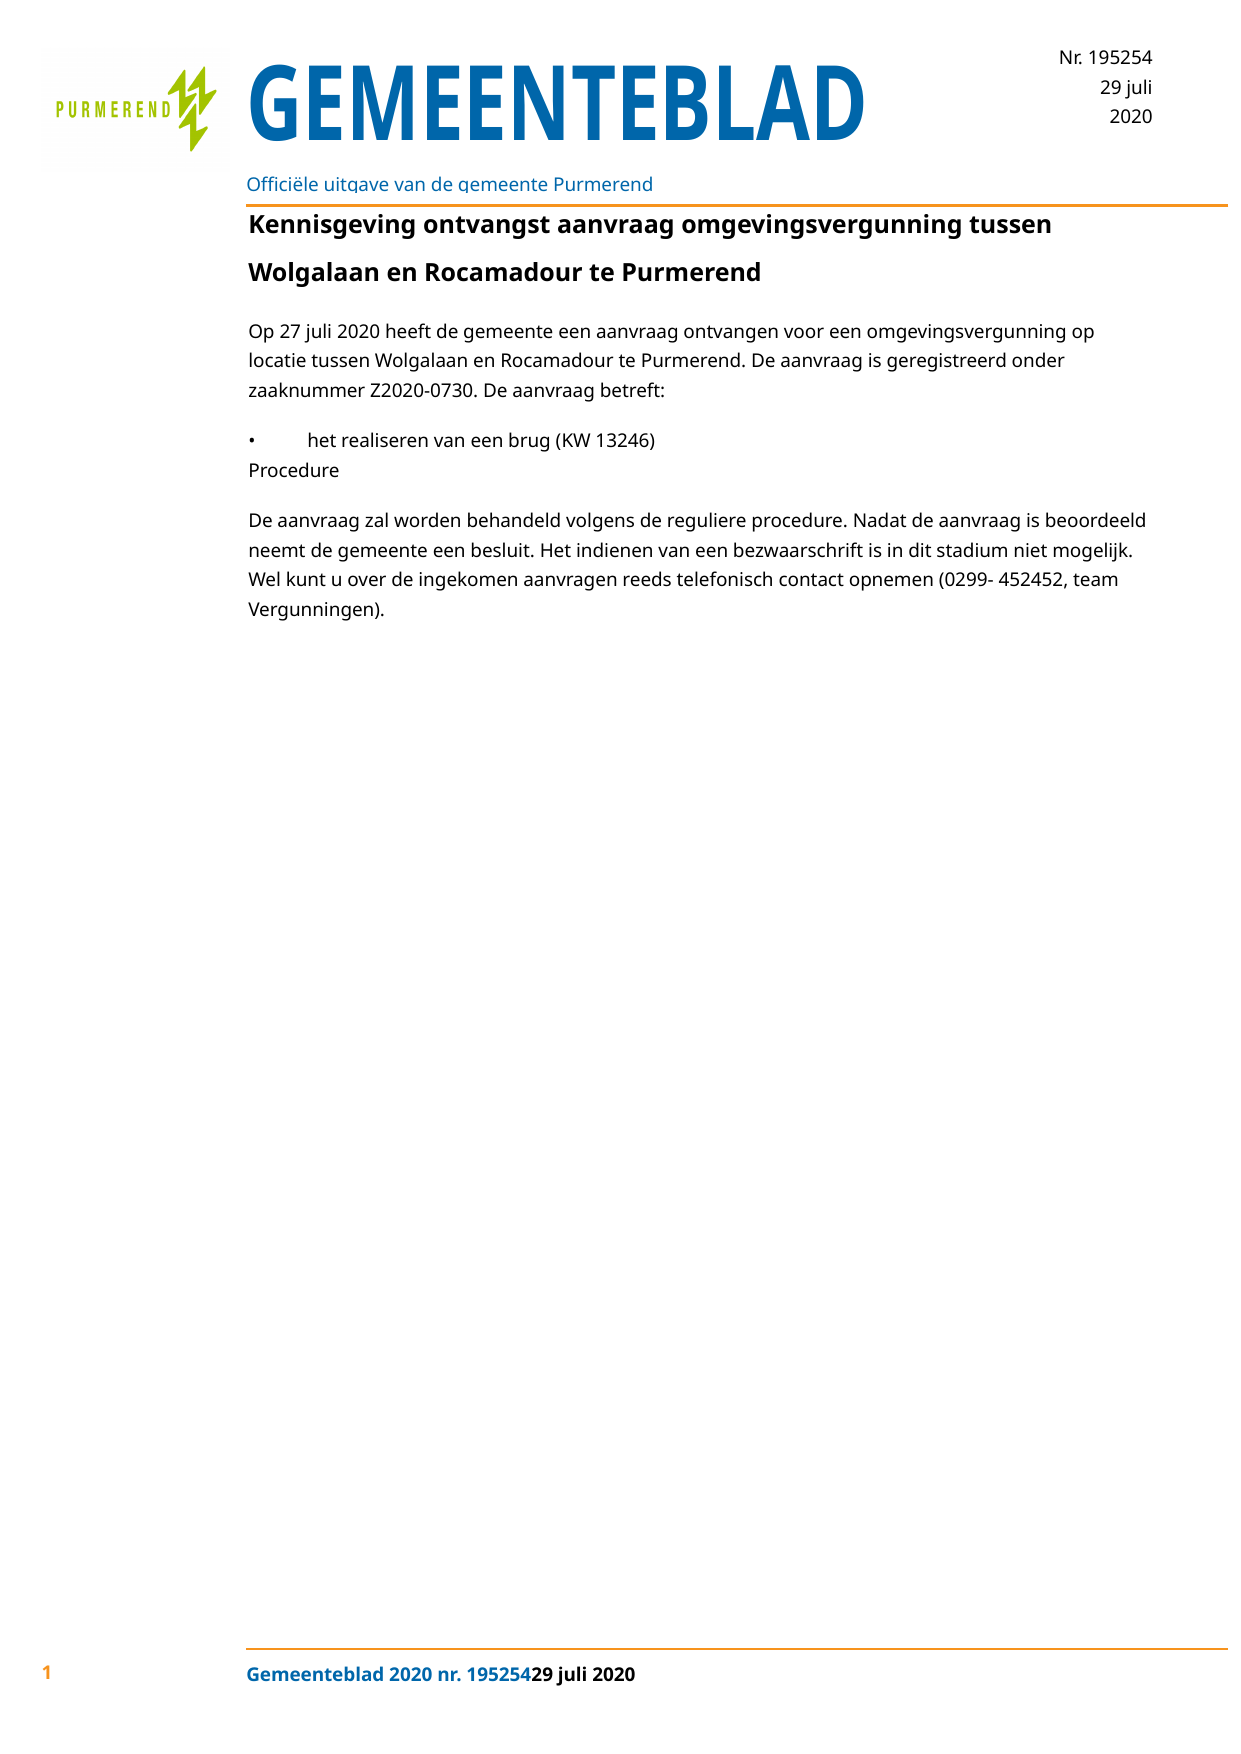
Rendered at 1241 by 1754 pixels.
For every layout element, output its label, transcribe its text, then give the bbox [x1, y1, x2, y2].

text Kennisgeving ontvangst aanvraag omgevingsvergunning tussen Wolgalaan en Rocamadour te Purmerend [248, 207, 1152, 288]
text Procedure [248, 457, 1152, 483]
text De aanvraag zal worden behandeld volgens de reguliere procedure. Nadat de aanvraag is beoordeeld neemt de gemeente een besluit. Het indienen van een bezwaarschrift is in dit stadium niet mogelijk. Wel kunt u over de ingekomen aanvragen reeds telefonisch contact opnemen (0299- 452452, team Vergunningen). [248, 507, 1152, 622]
picture [41, 47, 231, 172]
text Op 27 juli 2020 heeft de gemeente een aanvraag ontvangen voor een omgevingsvergunning op locatie tussen Wolgalaan en Rocamadour te Purmerend. De aanvraag is geregistreerd onder zaaknummer Z2020-0730. De aanvraag betreft: [248, 318, 1152, 403]
list het realiseren van een brug (KW 13246) [248, 427, 1152, 453]
